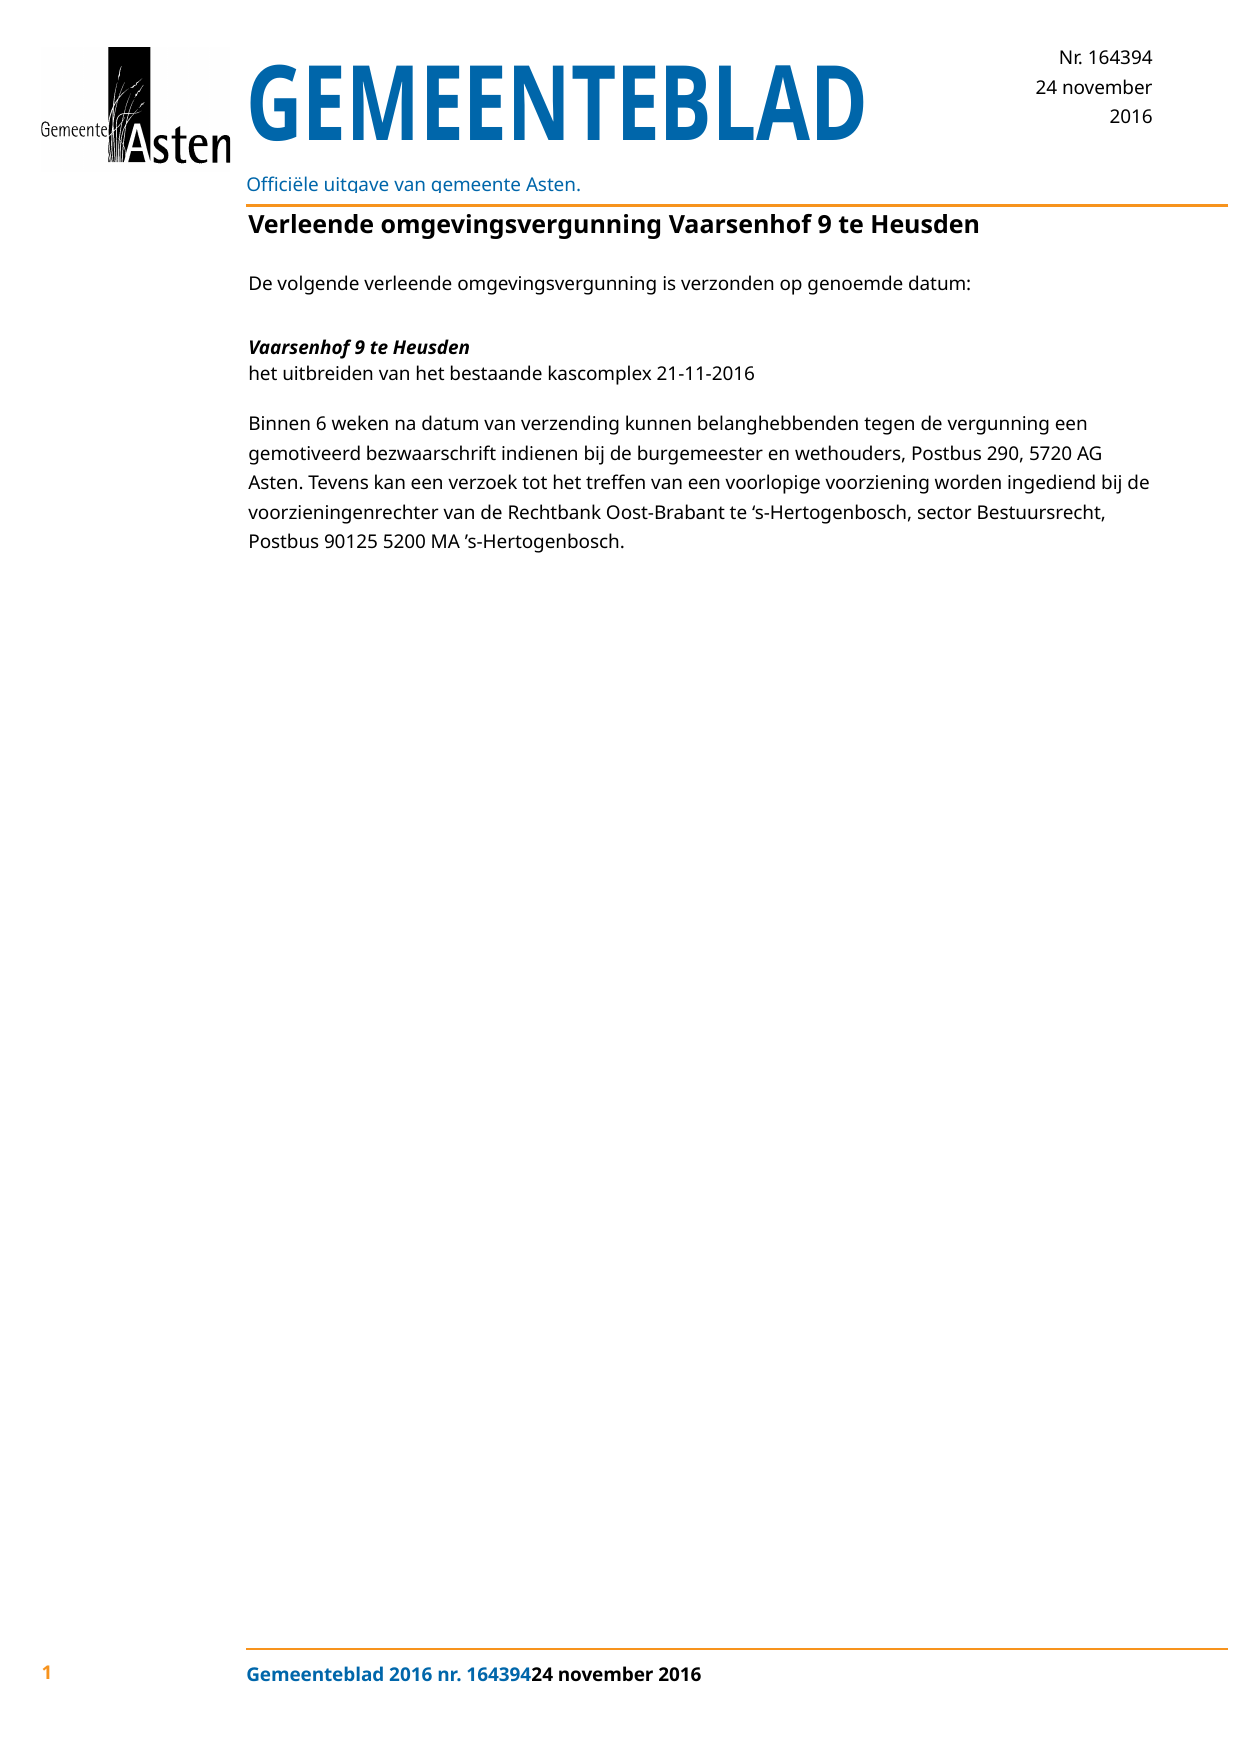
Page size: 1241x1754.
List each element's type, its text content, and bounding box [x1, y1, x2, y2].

picture [41, 47, 231, 172]
text Binnen 6 weken na datum van verzending kunnen belanghebbenden tegen de vergunning een gemotiveerd bezwaarschrift indienen bij de burgemeester en wethouders, Postbus 290, 5720 AG Asten. Tevens kan een verzoek tot het treffen van een voorlopige voorziening worden ingediend bij de voorzieningenrechter van de Rechtbank Oost-Brabant te ‘s-Hertogenbosch, sector Bestuursrecht, Postbus 90125 5200 MA ’s-Hertogenbosch. [248, 410, 1152, 554]
text De volgende verleende omgevingsvergunning is verzonden op genoemde datum: [248, 270, 1152, 296]
text het uitbreiden van het bestaande kascomplex 21-11-2016 [248, 360, 1152, 386]
text Vaarsenhof 9 te Heusden [248, 334, 1152, 360]
text Verleende omgevingsvergunning Vaarsenhof 9 te Heusden [248, 207, 1152, 241]
